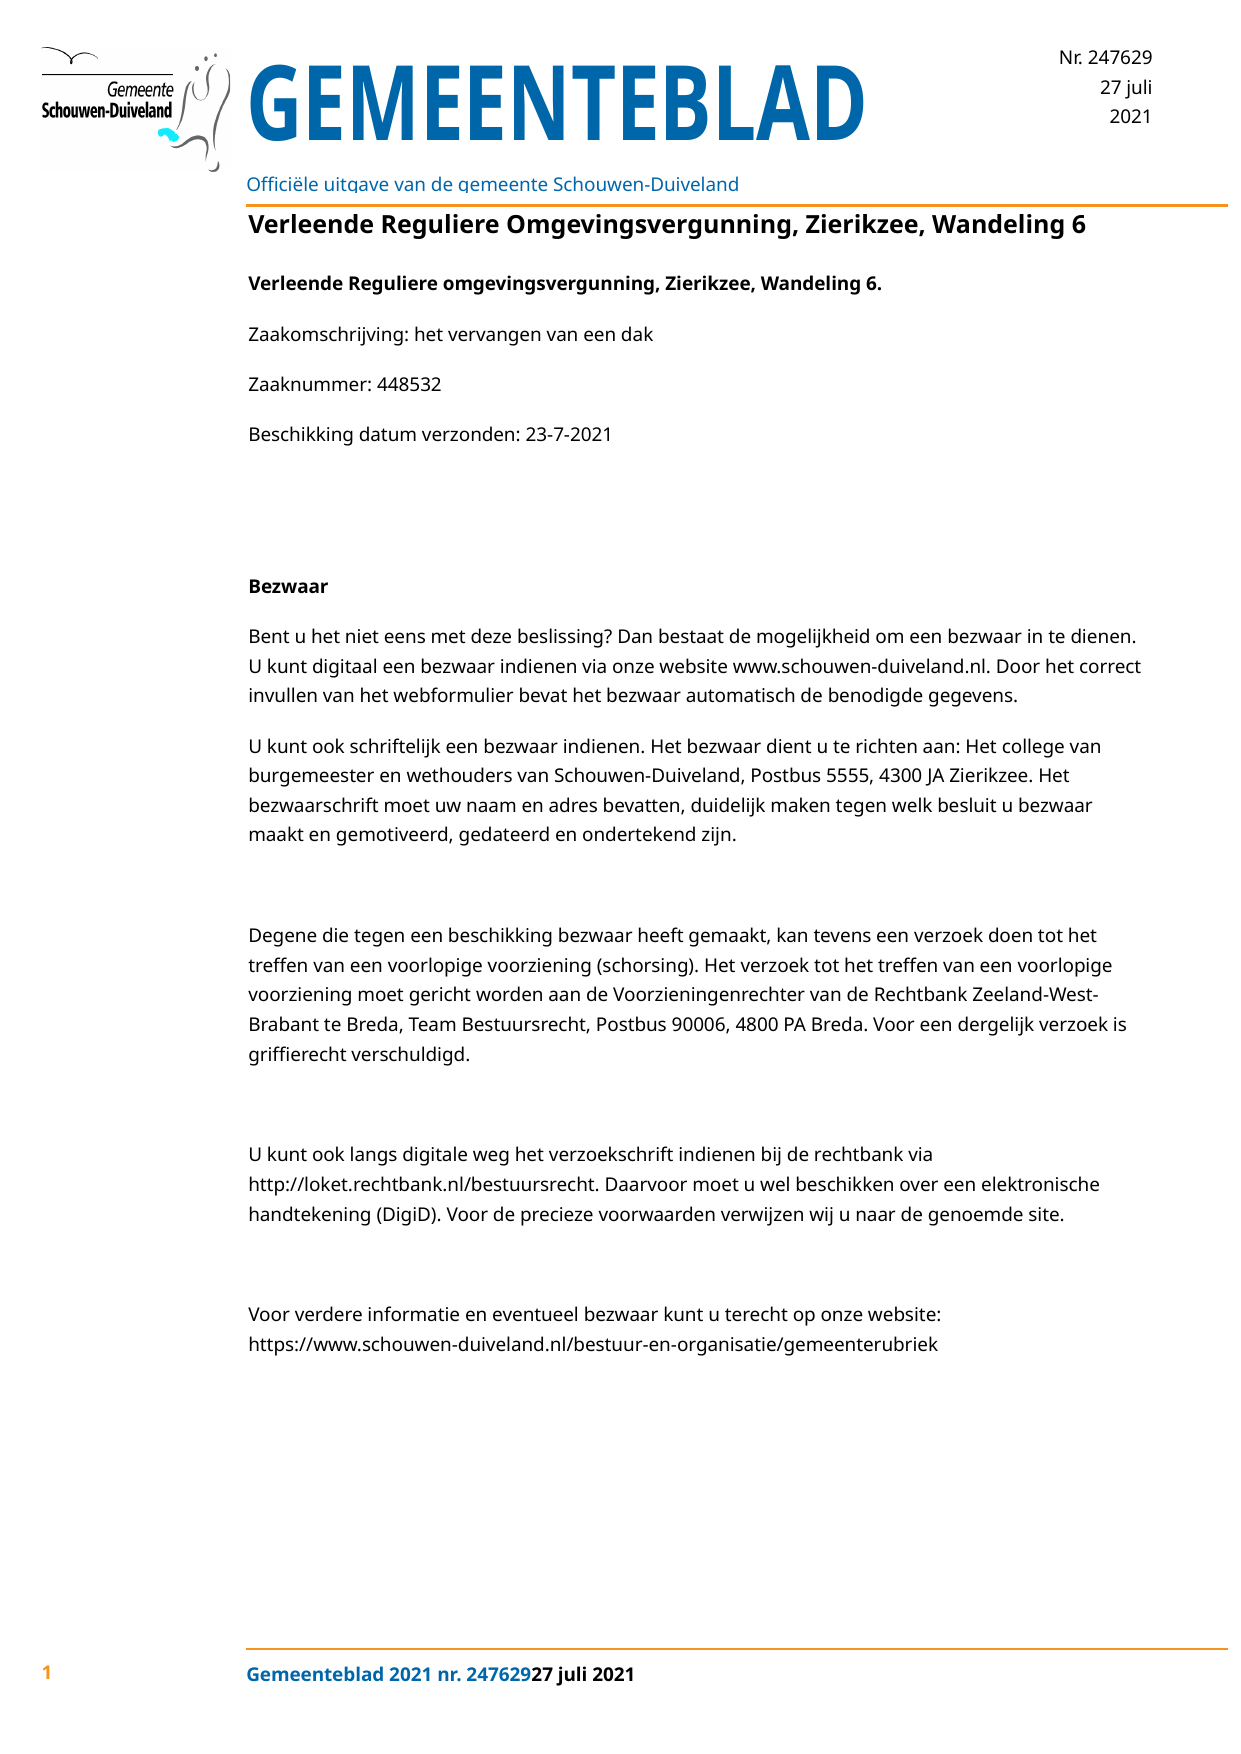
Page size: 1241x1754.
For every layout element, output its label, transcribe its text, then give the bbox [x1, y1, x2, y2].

picture [41, 47, 231, 172]
text Beschikking datum verzonden: 23-7-2021 [248, 422, 1152, 447]
text Voor verdere informatie en eventueel bezwaar kunt u terecht op onze website: https://www.schouwen-duiveland.nl/bestuur-en-organisatie/gemeenterubriek [248, 1302, 1152, 1357]
text Verleende Reguliere Omgevingsvergunning, Zierikzee, Wandeling 6 [248, 207, 1152, 241]
text Verleende Reguliere omgevingsvergunning, Zierikzee, Wandeling 6. [248, 270, 1152, 296]
text Bent u het niet eens met deze beslissing? Dan bestaat de mogelijkheid om een bezwaar in te dienen. U kunt digitaal een bezwaar indienen via onze website www.schouwen-duiveland.nl. Door het correct invullen van het webformulier bevat het bezwaar automatisch de benodigde gegevens. [248, 623, 1152, 708]
text Zaakomschrijving: het vervangen van een dak [248, 321, 1152, 346]
text Zaaknummer: 448532 [248, 371, 1152, 397]
text Bezwaar [248, 573, 1152, 598]
text U kunt ook schriftelijk een bezwaar indienen. Het bezwaar dient u te richten aan: Het college van burgemeester en wethouders van Schouwen-Duiveland, Postbus 5555, 4300 JA Zierikzee. Het bezwaarschrift moet uw naam en adres bevatten, duidelijk maken tegen welk besluit u bezwaar maakt en gemotiveerd, gedateerd en ondertekend zijn. [248, 733, 1152, 847]
text Degene die tegen een beschikking bezwaar heeft gemaakt, kan tevens een verzoek doen tot het treffen van een voorlopige voorziening (schorsing). Het verzoek tot het treffen van een voorlopige voorziening moet gericht worden aan de Voorzieningenrechter van de Rechtbank Zeeland-West-Brabant te Breda, Team Bestuursrecht, Postbus 90006, 4800 PA Breda. Voor een dergelijk verzoek is griffierecht verschuldigd. [248, 922, 1152, 1066]
text U kunt ook langs digitale weg het verzoekschrift indienen bij de rechtbank via http://loket.rechtbank.nl/bestuursrecht. Daarvoor moet u wel beschikken over een elektronische handtekening (DigiD). Voor de precieze voorwaarden verwijzen wij u naar de genoemde site. [248, 1142, 1152, 1226]
